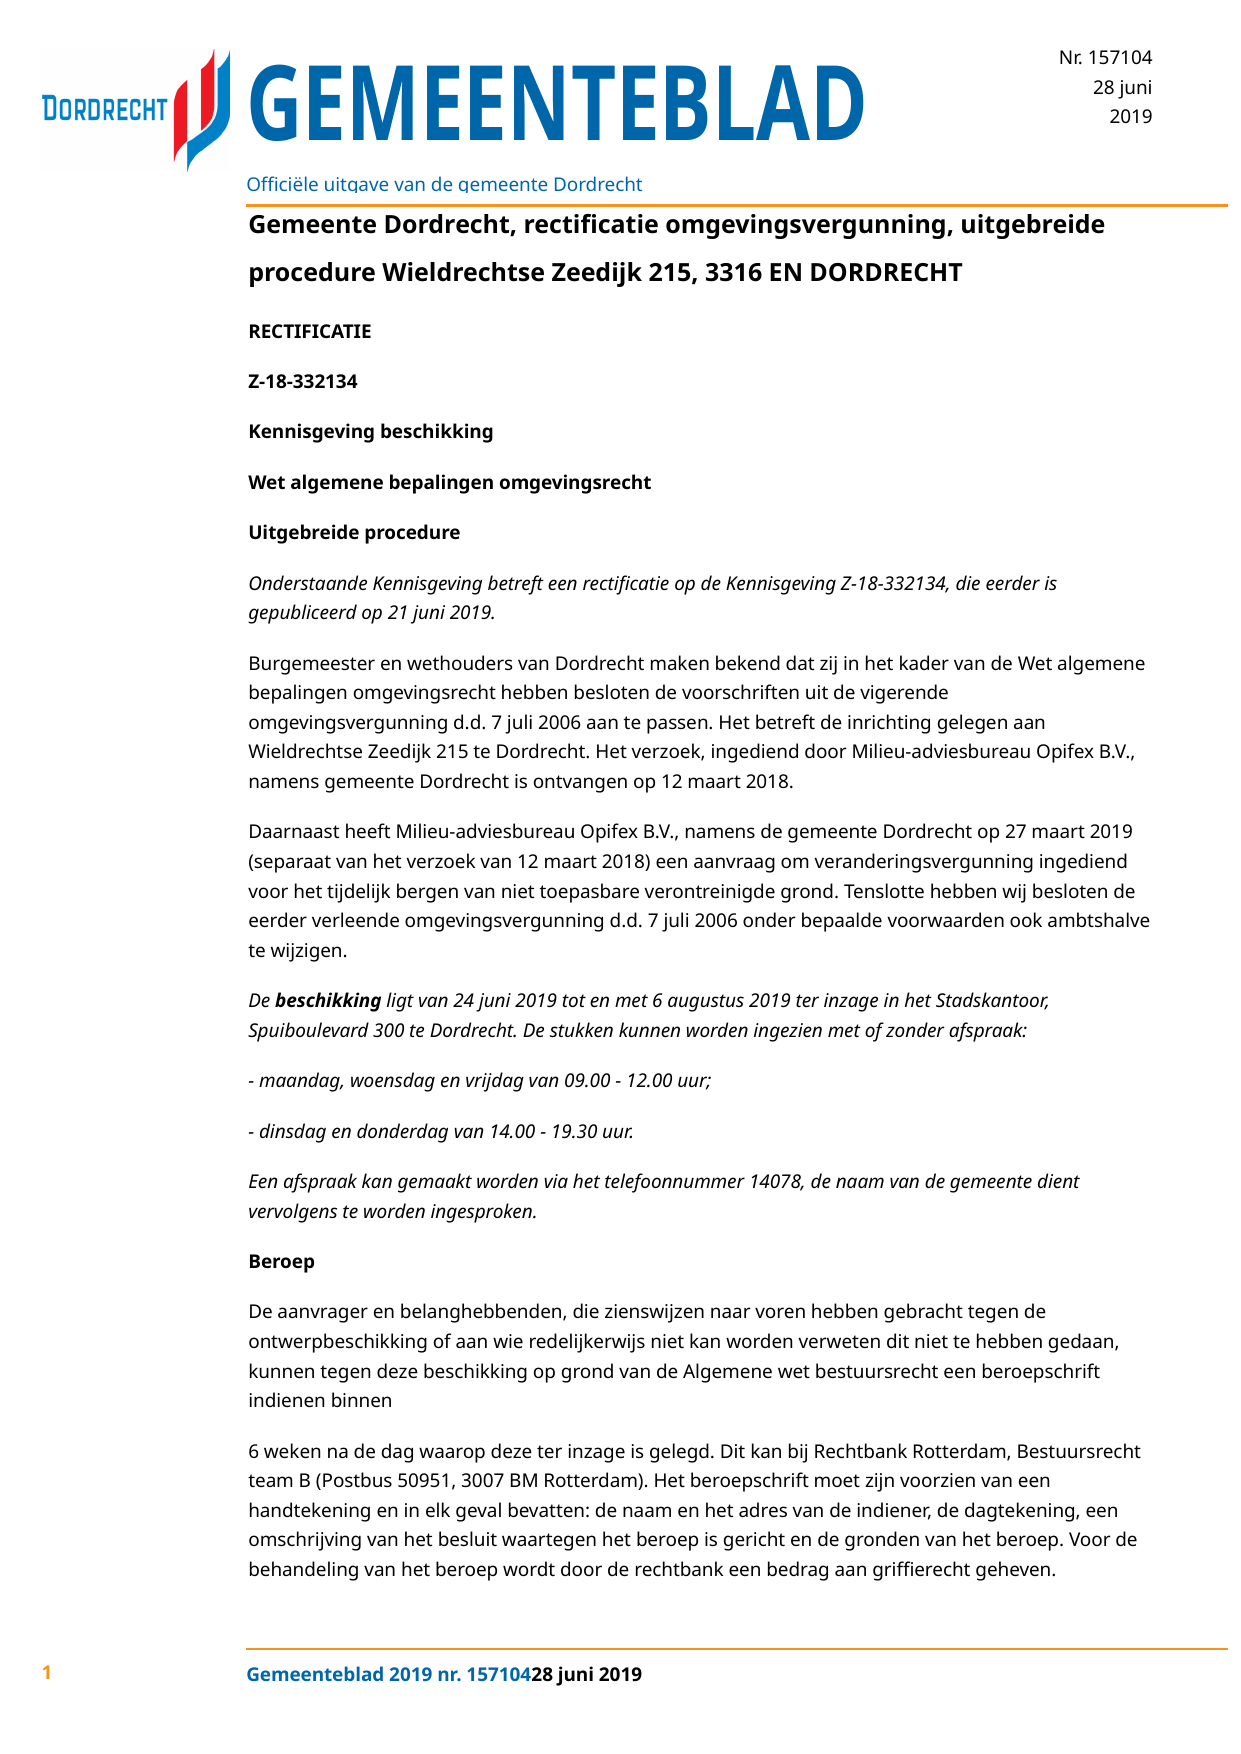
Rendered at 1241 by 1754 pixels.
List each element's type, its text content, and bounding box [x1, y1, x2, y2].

text Kennisgeving beschikking [248, 419, 1152, 444]
text RECTIFICATIE [248, 318, 1152, 344]
text Beroep [248, 1248, 1152, 1274]
picture [41, 47, 231, 172]
text Uitgebreide procedure [248, 519, 1152, 545]
text Z-18-332134 [248, 368, 1152, 394]
text Wet algemene bepalingen omgevingsrecht [248, 469, 1152, 495]
text De beschikking ligt van 24 juni 2019 tot en met 6 augustus 2019 ter inzage in het Stadskantoor, Spuiboulevard 300 te Dordrecht. De stukken kunnen worden ingezien met of zonder afspraak: [248, 987, 1152, 1043]
text De aanvrager en belanghebbenden, die zienswijzen naar voren hebben gebracht tegen de ontwerpbeschikking of aan wie redelijkerwijs niet kan worden verweten dit niet te hebben gedaan, kunnen tegen deze beschikking op grond van de Algemene wet bestuursrecht een beroepschrift indienen binnen [248, 1299, 1152, 1413]
text Een afspraak kan gemaakt worden via het telefoonnummer 14078, de naam van de gemeente dient vervolgens te worden ingesproken. [248, 1168, 1152, 1224]
text 6 weken na de dag waarop deze ter inzage is gelegd. Dit kan bij Rechtbank Rotterdam, Bestuursrecht team B (Postbus 50951, 3007 BM Rotterdam). Het beroepschrift moet zijn voorzien van een handtekening en in elk geval bevatten: de naam en het adres van de indiener, de dagtekening, een omschrijving van het besluit waartegen het beroep is gericht en de gronden van het beroep. Voor de behandeling van het beroep wordt door de rechtbank een bedrag aan griffierecht geheven. [248, 1438, 1152, 1582]
text Daarnaast heeft Milieu-adviesbureau Opifex B.V., namens de gemeente Dordrecht op 27 maart 2019 (separaat van het verzoek van 12 maart 2018) een aanvraag om veranderingsvergunning ingediend voor het tijdelijk bergen van niet toepasbare verontreinigde grond. Tenslotte hebben wij besloten de eerder verleende omgevingsvergunning d.d. 7 juli 2006 onder bepaalde voorwaarden ook ambtshalve te wijzigen. [248, 819, 1152, 963]
text Onderstaande Kennisgeving betreft een rectificatie op de Kennisgeving Z-18-332134, die eerder is gepubliceerd op 21 juni 2019. [248, 570, 1152, 625]
text Burgemeester en wethouders van Dordrecht maken bekend dat zij in het kader van de Wet algemene bepalingen omgevingsrecht hebben besloten de voorschriften uit de vigerende omgevingsvergunning d.d. 7 juli 2006 aan te passen. Het betreft de inrichting gelegen aan Wieldrechtse Zeedijk 215 te Dordrecht. Het verzoek, ingediend door Milieu-adviesbureau Opifex B.V., namens gemeente Dordrecht is ontvangen op 12 maart 2018. [248, 650, 1152, 794]
text Gemeente Dordrecht, rectificatie omgevingsvergunning, uitgebreide procedure Wieldrechtse Zeedijk 215, 3316 EN DORDRECHT [248, 207, 1152, 288]
text - maandag, woensdag en vrijdag van 09.00 - 12.00 uur; [248, 1067, 1152, 1093]
text - dinsdag en donderdag van 14.00 - 19.30 uur. [248, 1118, 1152, 1144]
